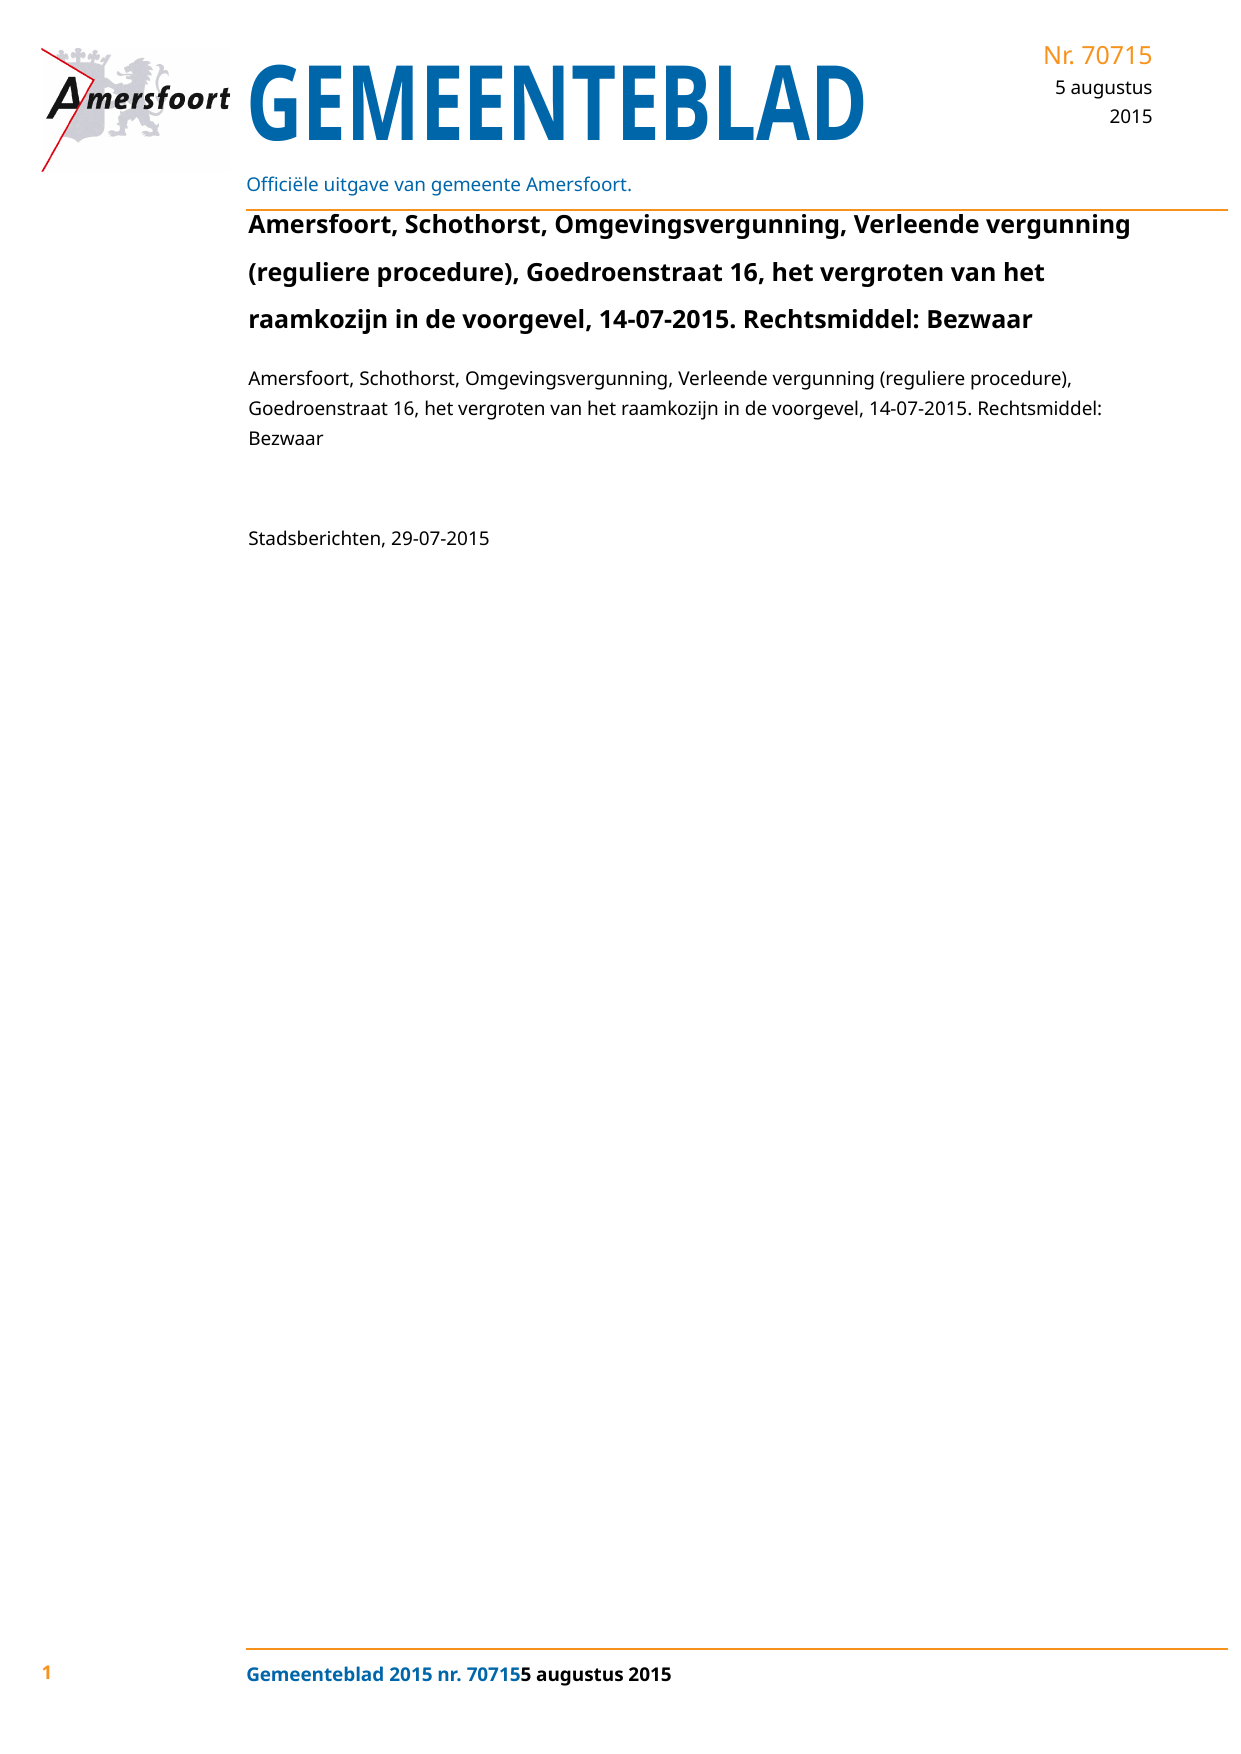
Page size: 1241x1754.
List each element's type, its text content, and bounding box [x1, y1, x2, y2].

text Amersfoort, Schothorst, Omgevingsvergunning, Verleende vergunning (reguliere procedure), Goedroenstraat 16, het vergroten van het raamkozijn in de voorgevel, 14-07-2015. Rechtsmiddel: Bezwaar [248, 366, 1152, 450]
picture [41, 47, 231, 172]
text Stadsberichten, 29-07-2015 [248, 526, 1152, 551]
text Amersfoort, Schothorst, Omgevingsvergunning, Verleende vergunning (reguliere procedure), Goedroenstraat 16, het vergroten van het raamkozijn in de voorgevel, 14-07-2015. Rechtsmiddel: Bezwaar [248, 211, 1152, 336]
